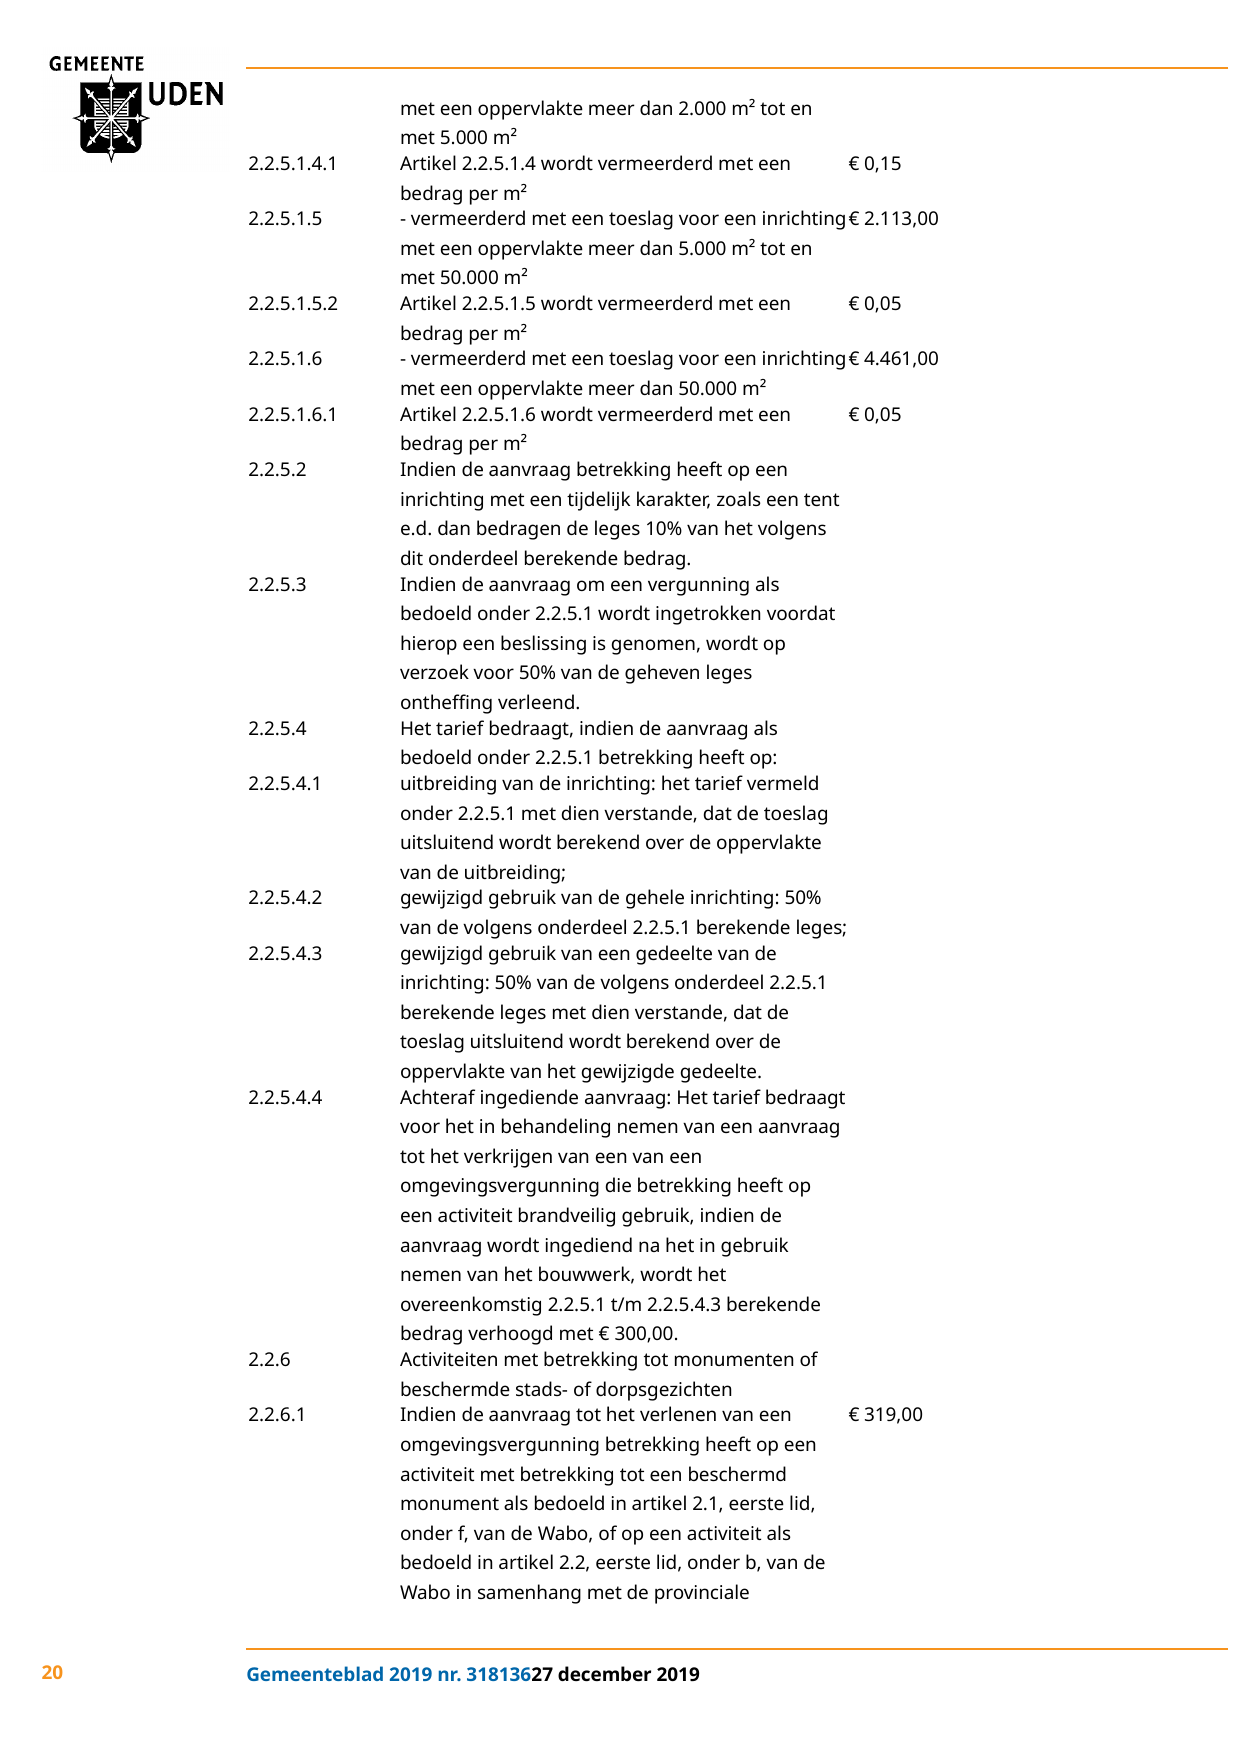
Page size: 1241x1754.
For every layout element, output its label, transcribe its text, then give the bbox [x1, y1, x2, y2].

table_cell [1000, 456, 1152, 571]
table_cell [848, 715, 1000, 770]
table_cell [1000, 95, 1152, 150]
table_cell € 319,00 [848, 1402, 1000, 1605]
table_cell 2.2.5.4 [248, 715, 400, 770]
table_cell Activiteiten met betrekking tot monumenten of beschermde stads- of dorpsgezichten [400, 1346, 848, 1402]
table_cell gewijzigd gebruik van de gehele inrichting: 50% van de volgens onderdeel 2.2.5.1 berekende leges; [400, 885, 848, 940]
table_cell € 4.461,00 [848, 346, 1000, 401]
table_cell [1000, 205, 1152, 290]
table_cell [1000, 571, 1152, 715]
table_cell gewijzigd gebruik van een gedeelte van de inrichting: 50% van de volgens onderdeel 2.2.5.1 berekende leges met dien verstande, dat de toeslag uitsluitend wordt berekend over de oppervlakte van het gewijzigde gedeelte. [400, 940, 848, 1084]
table_cell 2.2.5.4.1 [248, 770, 400, 884]
table_cell € 0,15 [848, 150, 1000, 205]
table_cell [1000, 1084, 1152, 1346]
table_cell [1000, 401, 1152, 456]
table_cell 2.2.5.4.2 [248, 885, 400, 940]
table_cell 2.2.5.4.3 [248, 940, 400, 1084]
table_cell 2.2.5.3 [248, 571, 400, 715]
table_cell [1000, 770, 1152, 884]
table_cell Artikel 2.2.5.1.6 wordt vermeerderd met een bedrag per m² [400, 401, 848, 456]
table_cell Indien de aanvraag betrekking heeft op een inrichting met een tijdelijk karakter, zoals een tent e.d. dan bedragen de leges 10% van het volgens dit onderdeel berekende bedrag. [400, 456, 848, 571]
table_cell Het tarief bedraagt, indien de aanvraag als bedoeld onder 2.2.5.1 betrekking heeft op: [400, 715, 848, 770]
table_cell 2.2.6 [248, 1346, 400, 1402]
table_cell met een oppervlakte meer dan 2.000 m² tot en met 5.000 m² [400, 95, 848, 150]
table_cell € 0,05 [848, 401, 1000, 456]
table_cell [848, 95, 1000, 150]
table_cell € 2.113,00 [848, 205, 1000, 290]
table_cell 2.2.5.1.5.2 [248, 290, 400, 346]
table_cell [848, 940, 1000, 1084]
table_cell [848, 1084, 1000, 1346]
table_cell Indien de aanvraag om een vergunning als bedoeld onder 2.2.5.1 wordt ingetrokken voordat hierop een beslissing is genomen, wordt op verzoek voor 50% van de geheven leges ontheffing verleend. [400, 571, 848, 715]
table_cell [1000, 885, 1152, 940]
table_cell [1000, 1402, 1152, 1605]
table_cell Achteraf ingediende aanvraag: Het tarief bedraagt voor het in behandeling nemen van een aanvraag tot het verkrijgen van een van een omgevingsvergunning die betrekking heeft op een activiteit brandveilig gebruik, indien de aanvraag wordt ingediend na het in gebruik nemen van het bouwwerk, wordt het overeenkomstig 2.2.5.1 t/m 2.2.5.4.3 berekende bedrag verhoogd met € 300,00. [400, 1084, 848, 1346]
table_cell Artikel 2.2.5.1.5 wordt vermeerderd met een bedrag per m² [400, 290, 848, 346]
table_cell € 0,05 [848, 290, 1000, 346]
table_cell Artikel 2.2.5.1.4 wordt vermeerderd met een bedrag per m² [400, 150, 848, 205]
table_cell [1000, 1346, 1152, 1402]
table_cell [848, 571, 1000, 715]
table_cell - vermeerderd met een toeslag voor een inrichting met een oppervlakte meer dan 5.000 m² tot en met 50.000 m² [400, 205, 848, 290]
table_cell uitbreiding van de inrichting: het tarief vermeld onder 2.2.5.1 met dien verstande, dat de toeslag uitsluitend wordt berekend over de oppervlakte van de uitbreiding; [400, 770, 848, 884]
table_cell 2.2.6.1 [248, 1402, 400, 1605]
table_cell [1000, 715, 1152, 770]
table_cell [1000, 346, 1152, 401]
table_cell 2.2.5.2 [248, 456, 400, 571]
picture [41, 47, 231, 172]
table_cell 2.2.5.1.5 [248, 205, 400, 290]
table_cell [1000, 150, 1152, 205]
table_cell [248, 95, 400, 150]
table_cell [1000, 290, 1152, 346]
table_cell 2.2.5.1.6 [248, 346, 400, 401]
table_cell [848, 456, 1000, 571]
table_cell 2.2.5.4.4 [248, 1084, 400, 1346]
table_cell [1000, 940, 1152, 1084]
table_cell [848, 885, 1000, 940]
table_cell [848, 1346, 1000, 1402]
table_cell [848, 770, 1000, 884]
table_cell - vermeerderd met een toeslag voor een inrichting met een oppervlakte meer dan 50.000 m² [400, 346, 848, 401]
table_cell 2.2.5.1.4.1 [248, 150, 400, 205]
table_cell 2.2.5.1.6.1 [248, 401, 400, 456]
table_cell Indien de aanvraag tot het verlenen van een omgevingsvergunning betrekking heeft op een activiteit met betrekking tot een beschermd monument als bedoeld in artikel 2.1, eerste lid, onder f, van de Wabo, of op een activiteit als bedoeld in artikel 2.2, eerste lid, onder b, van de Wabo in samenhang met de provinciale [400, 1402, 848, 1605]
